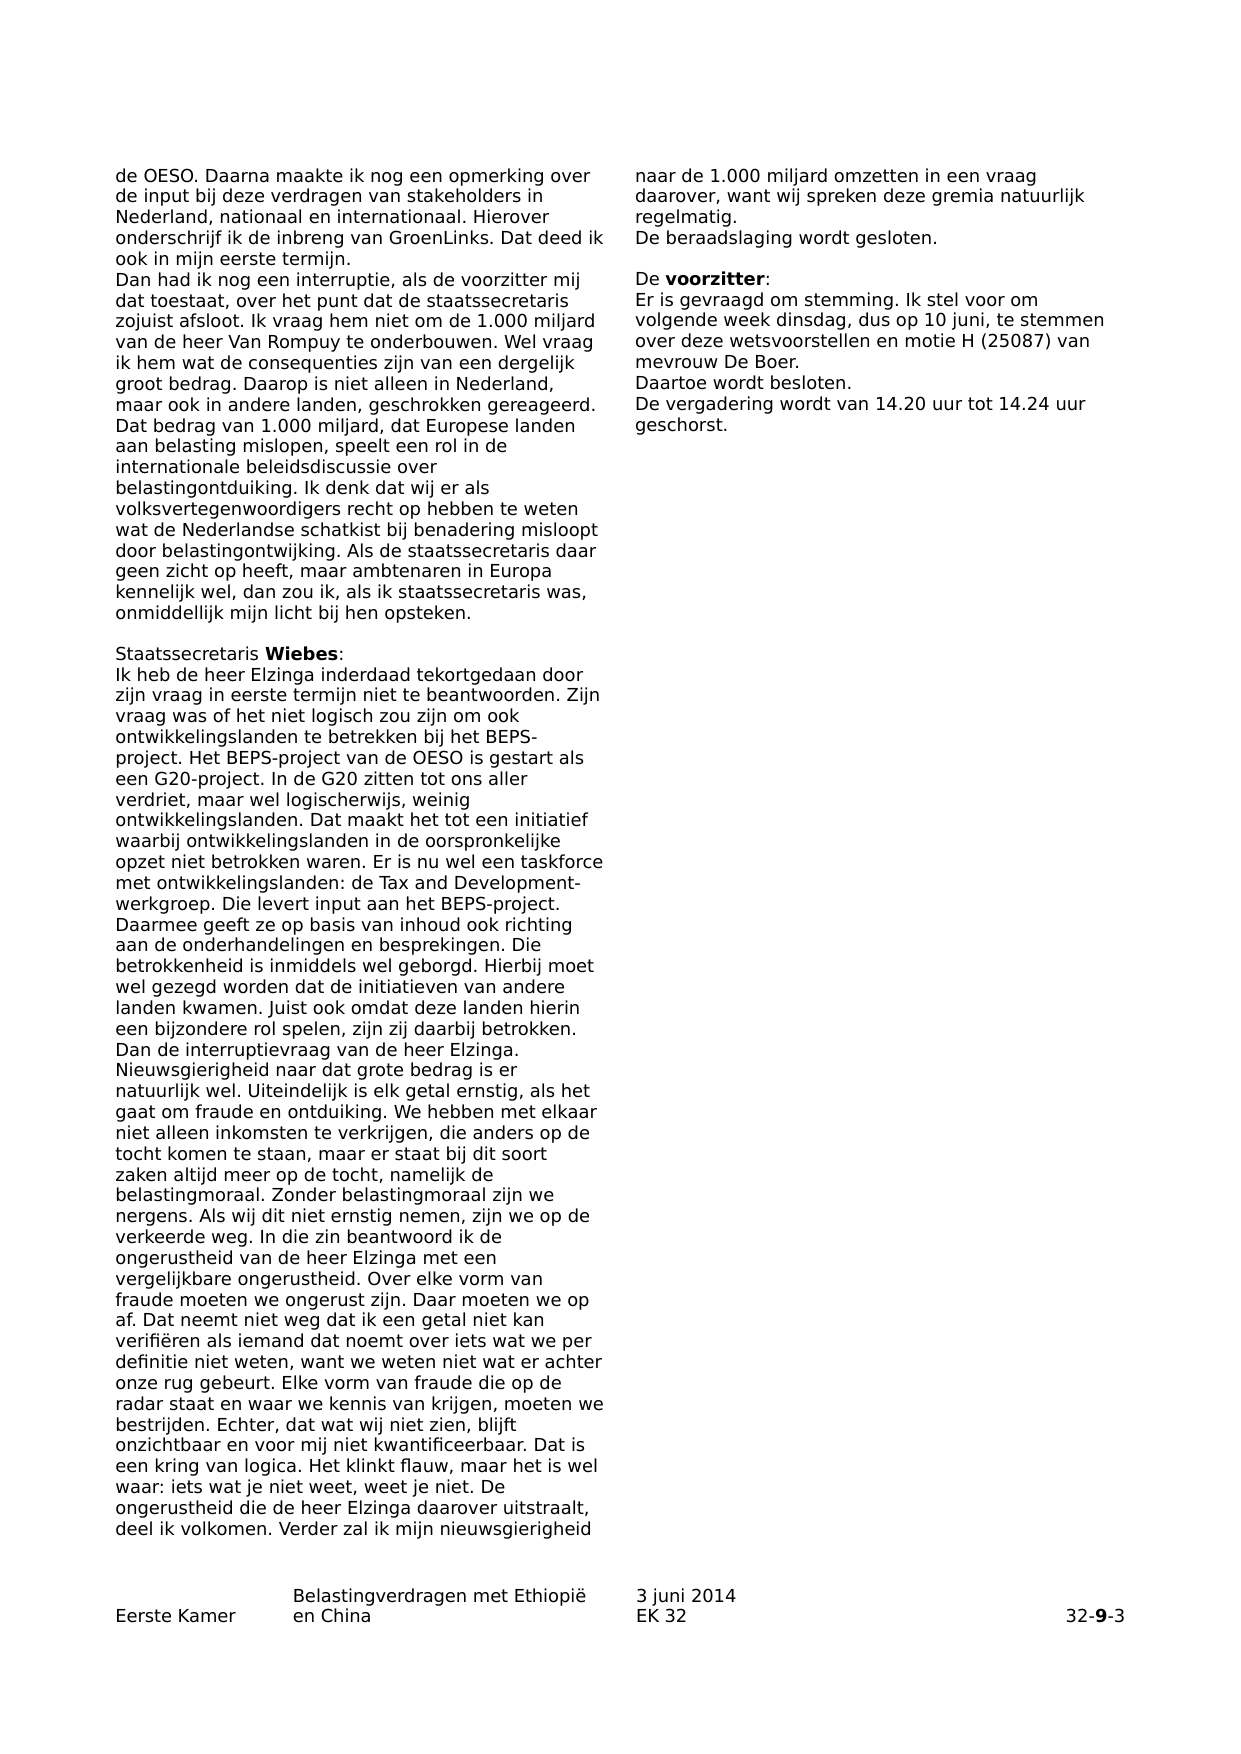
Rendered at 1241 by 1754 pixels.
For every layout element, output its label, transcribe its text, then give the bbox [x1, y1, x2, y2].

text Dan de interruptievraag van de heer Elzinga. Nieuwsgierigheid naar dat grote bedrag is er natuurlijk wel. Uiteindelijk is elk getal ernstig, als het gaat om fraude en ontduiking. We hebben met elkaar niet alleen inkomsten te verkrijgen, die anders op de tocht komen te staan, maar er staat bij dit soort zaken altijd meer op de tocht, namelijk de belastingmoraal. Zonder belastingmoraal zijn we nergens. Als wij dit niet ernstig nemen, zijn we op de verkeerde weg. In die zin beantwoord ik de ongerustheid van de heer Elzinga met een vergelijkbare ongerustheid. Over elke vorm van fraude moeten we ongerust zijn. Daar moeten we op af. Dat neemt niet weg dat ik een getal niet kan verifiëren als iemand dat noemt over iets wat we per definitie niet weten, want we weten niet wat er achter onze rug gebeurt. Elke vorm van fraude die op de radar staat en waar we kennis van krijgen, moeten we bestrijden. Echter, dat wat wij niet zien, blijft onzichtbaar en voor mij niet kwantificeerbaar. Dat is een kring van logica. Het klinkt flauw, maar het is wel waar: iets wat je niet weet, weet je niet. De ongerustheid die de heer Elzinga daarover uitstraalt, deel ik volkomen. Verder zal ik mijn nieuwsgierigheid [115, 1039, 605, 1539]
text Daartoe wordt besloten. [635, 373, 1125, 393]
text de OESO. Daarna maakte ik nog een opmerking over de input bij deze verdragen van stakeholders in Nederland, nationaal en internationaal. Hierover onderschrijf ik de inbreng van GroenLinks. Dat deed ik ook in mijn eerste termijn. [115, 165, 605, 269]
text naar de 1.000 miljard omzetten in een vraag daarover, want wij spreken deze gremia natuurlijk regelmatig. [635, 165, 1125, 228]
text De vergadering wordt van 14.20 uur tot 14.24 uur geschorst. [635, 393, 1125, 435]
text Dan had ik nog een interruptie, als de voorzitter mij dat toestaat, over het punt dat de staatssecretaris zojuist afsloot. Ik vraag hem niet om de 1.000 miljard van de heer Van Rompuy te onderbouwen. Wel vraag ik hem wat de consequenties zijn van een dergelijk groot bedrag. Daarop is niet alleen in Nederland, maar ook in andere landen, geschrokken gereageerd. Dat bedrag van 1.000 miljard, dat Europese landen aan belasting mislopen, speelt een rol in de internationale beleidsdiscussie over belastingontduiking. Ik denk dat wij er als volksvertegenwoordigers recht op hebben te weten wat de Nederlandse schatkist bij benadering misloopt door belastingontwijking. Als de staatssecretaris daar geen zicht op heeft, maar ambtenaren in Europa kennelijk wel, dan zou ik, als ik staatssecretaris was, onmiddellijk mijn licht bij hen opsteken. [115, 269, 605, 624]
text Ik heb de heer Elzinga inderdaad tekortgedaan door zijn vraag in eerste termijn niet te beantwoorden. Zijn vraag was of het niet logisch zou zijn om ook ontwikkelingslanden te betrekken bij het BEPS-project. Het BEPS-project van de OESO is gestart als een G20-project. In de G20 zitten tot ons aller verdriet, maar wel logischerwijs, weinig ontwikkelingslanden. Dat maakt het tot een initiatief waarbij ontwikkelingslanden in de oorspronkelijke opzet niet betrokken waren. Er is nu wel een taskforce met ontwikkelingslanden: de Tax and Development-werkgroep. Die levert input aan het BEPS-project. Daarmee geeft ze op basis van inhoud ook richting aan de onderhandelingen en besprekingen. Die betrokkenheid is inmiddels wel geborgd. Hierbij moet wel gezegd worden dat de initiatieven van andere landen kwamen. Juist ook omdat deze landen hierin een bijzondere rol spelen, zijn zij daarbij betrokken. [115, 664, 605, 1039]
text Er is gevraagd om stemming. Ik stel voor om volgende week dinsdag, dus op 10 juni, te stemmen over deze wetsvoorstellen en motie H (25087) van mevrouw De Boer. [635, 289, 1125, 373]
text De voorzitter: [635, 269, 1125, 289]
text De beraadslaging wordt gesloten. [635, 228, 1125, 249]
text Staatssecretaris Wiebes: [115, 644, 605, 664]
